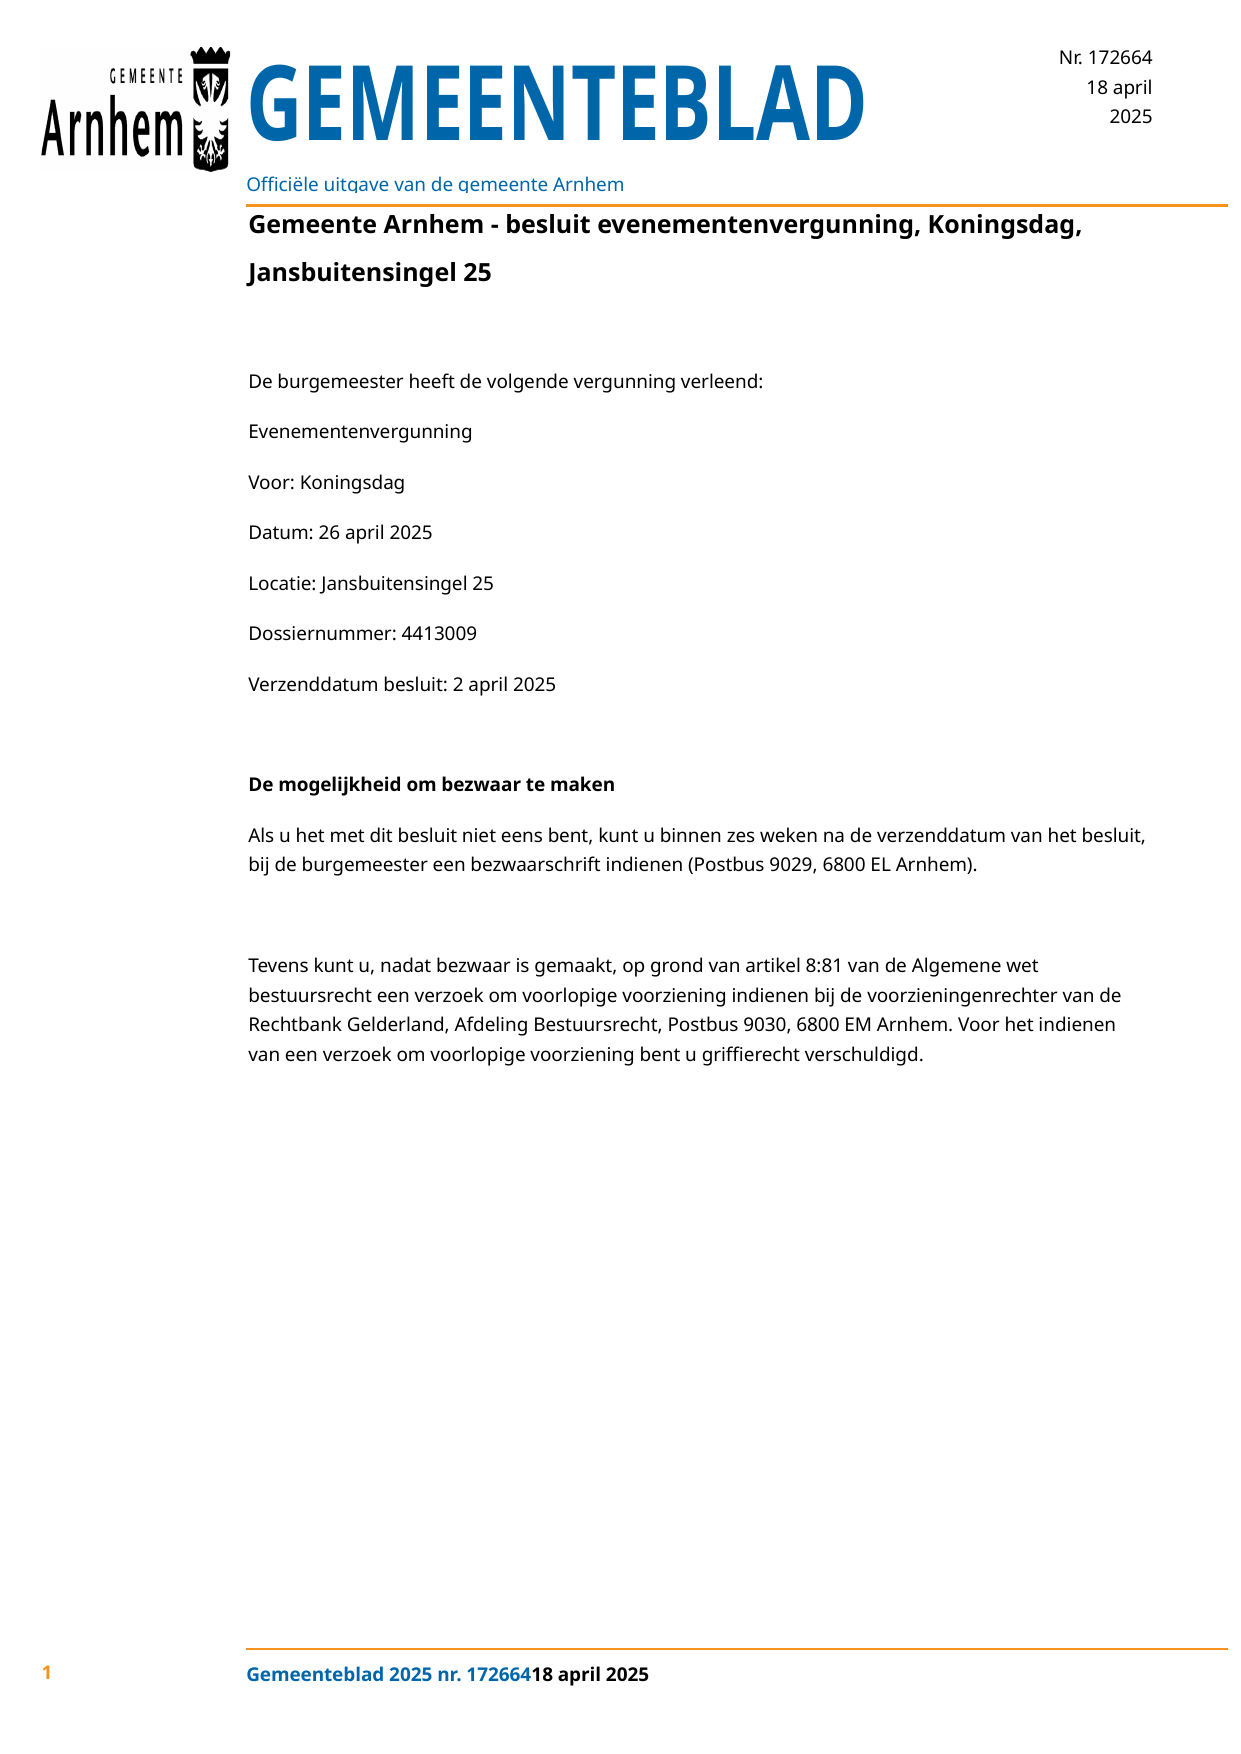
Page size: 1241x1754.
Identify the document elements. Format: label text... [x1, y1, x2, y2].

text Datum: 26 april 2025 [248, 519, 1152, 545]
text Als u het met dit besluit niet eens bent, kunt u binnen zes weken na de verzenddatum van het besluit, bij de burgemeester een bezwaarschrift indienen (Postbus 9029, 6800 EL Arnhem). [248, 822, 1152, 877]
text Evenementenvergunning [248, 419, 1152, 444]
text Locatie: Jansbuitensingel 25 [248, 570, 1152, 596]
text Dossiernummer: 4413009 [248, 620, 1152, 646]
text Voor: Koningsdag [248, 469, 1152, 495]
text De mogelijkheid om bezwaar te maken [248, 772, 1152, 797]
text De burgemeester heeft de volgende vergunning verleend: [248, 368, 1152, 394]
text Verzenddatum besluit: 2 april 2025 [248, 671, 1152, 697]
text Tevens kunt u, nadat bezwaar is gemaakt, op grond van artikel 8:81 van de Algemene wet bestuursrecht een verzoek om voorlopige voorziening indienen bij de voorzieningenrechter van de Rechtbank Gelderland, Afdeling Bestuursrecht, Postbus 9030, 6800 EM Arnhem. Voor het indienen van een verzoek om voorlopige voorziening bent u griffierecht verschuldigd. [248, 952, 1152, 1067]
text Gemeente Arnhem - besluit evenementenvergunning, Koningsdag, Jansbuitensingel 25 [248, 207, 1152, 288]
picture [41, 47, 231, 172]
